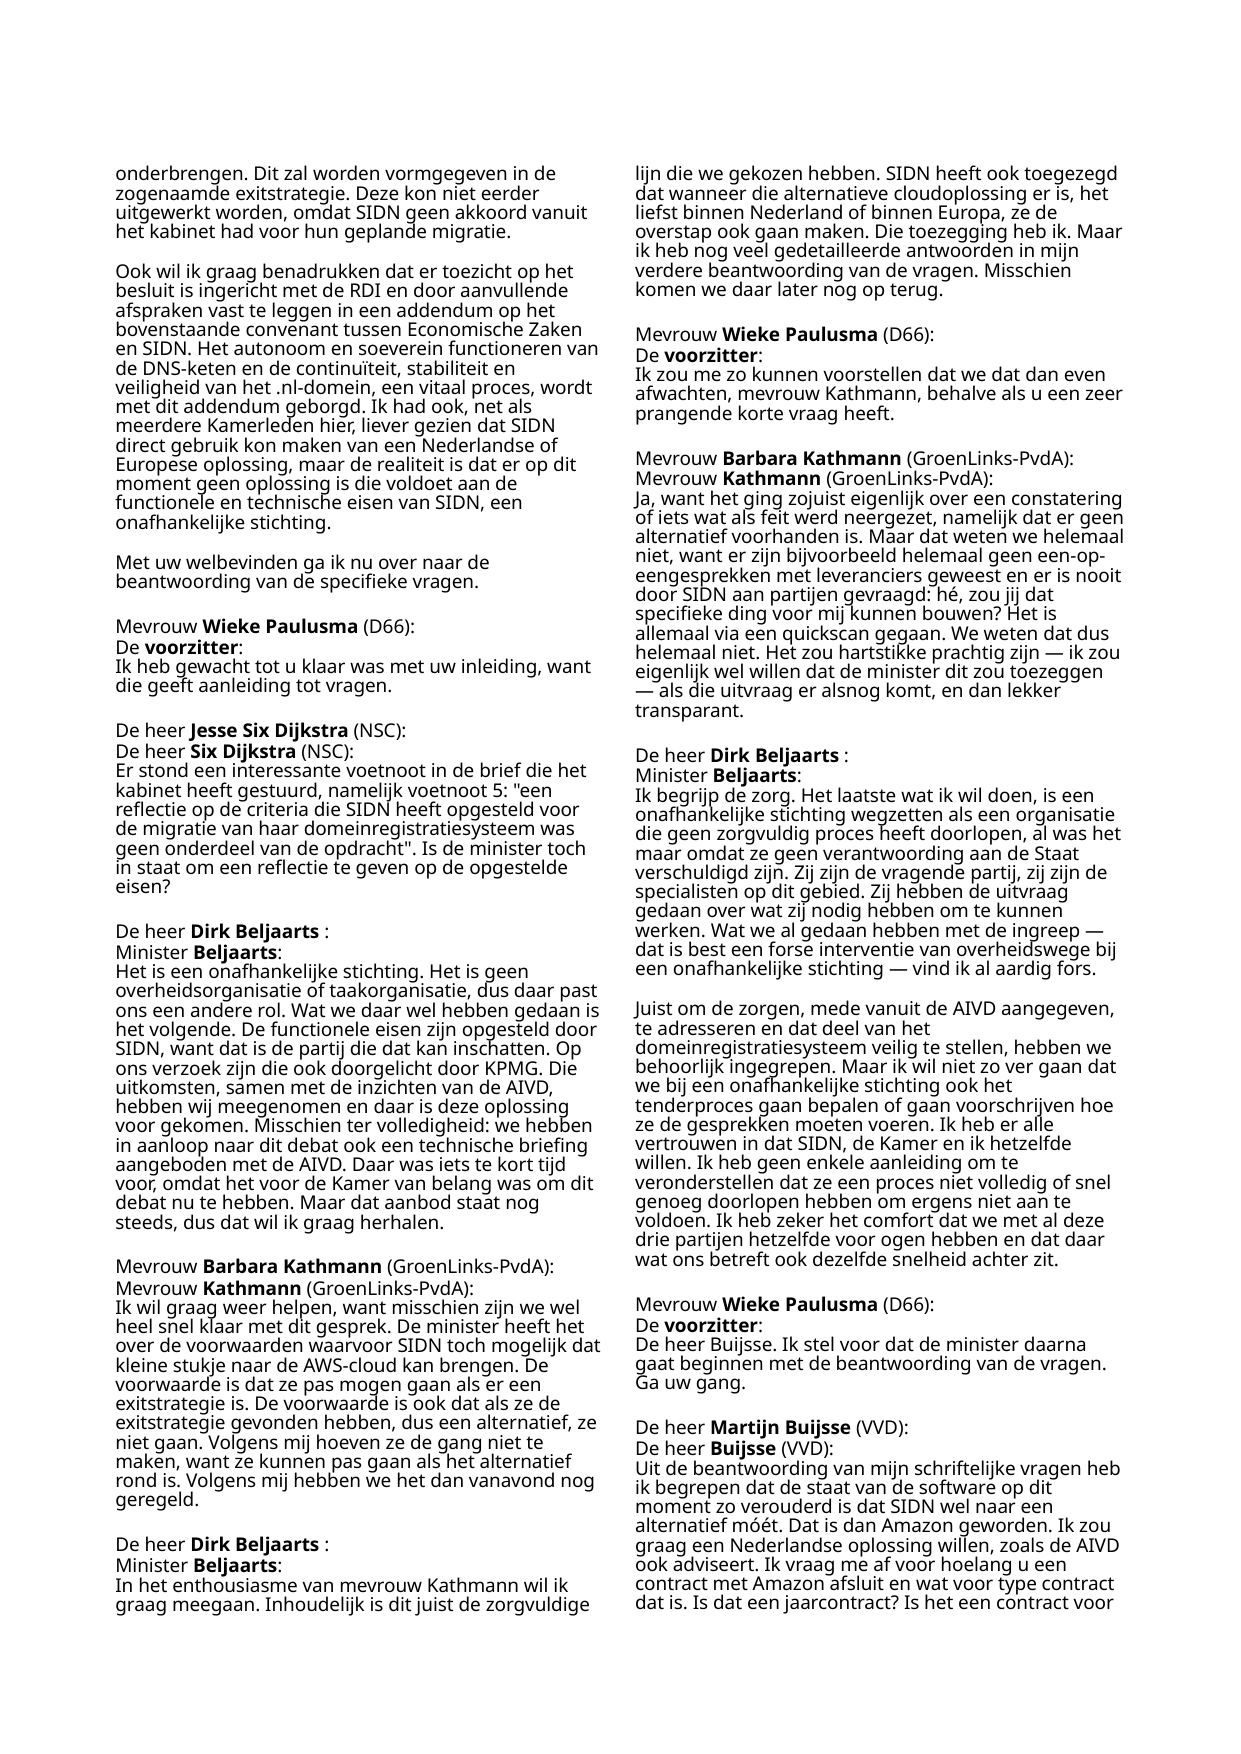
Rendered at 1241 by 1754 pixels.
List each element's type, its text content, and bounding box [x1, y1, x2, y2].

text De voorzitter: [635, 1317, 1125, 1336]
text onderbrengen. Dit zal worden vormgegeven in de zogenaamde exitstrategie. Deze kon niet eerder uitgewerkt worden, omdat SIDN geen akkoord vanuit het kabinet had voor hun geplande migratie. [115, 165, 605, 242]
text Met uw welbevinden ga ik nu over naar de beantwoording van de specifieke vragen. [115, 554, 605, 592]
text Minister Beljaarts: [635, 767, 1125, 787]
text De heer Dirk Beljaarts : [115, 1532, 605, 1557]
text Mevrouw Kathmann (GroenLinks-PvdA): [635, 470, 1125, 490]
text Minister Beljaarts: [115, 944, 605, 963]
text Mevrouw Wieke Paulusma (D66): [635, 1291, 1125, 1317]
text De heer Buijsse (VVD): [635, 1440, 1125, 1459]
text Mevrouw Kathmann (GroenLinks-PvdA): [115, 1279, 605, 1299]
text Ik heb gewacht tot u klaar was met uw inleiding, want die geeft aanleiding tot vragen. [115, 658, 605, 697]
text De heer Dirk Beljaarts : [635, 742, 1125, 767]
text Het is een onafhankelijke stichting. Het is geen overheidsorganisatie of taakorganisatie, dus daar past ons een andere rol. Wat we daar wel hebben gedaan is het volgende. De functionele eisen zijn opgesteld door SIDN, want dat is de partij die dat kan inschatten. Op ons verzoek zijn die ook doorgelicht door KPMG. Die uitkomsten, samen met de inzichten van de AIVD, hebben wij meegenomen en daar is deze oplossing voor gekomen. Misschien ter volledigheid: we hebben in aanloop naar dit debat ook een technische briefing aangeboden met de AIVD. Daar was iets te kort tijd voor, omdat het voor de Kamer van belang was om dit debat nu te hebben. Maar dat aanbod staat nog steeds, dus dat wil ik graag herhalen. [115, 963, 605, 1233]
text Uit de beantwoording van mijn schriftelijke vragen heb ik begrepen dat de staat van de software op dit moment zo verouderd is dat SIDN wel naar een alternatief móét. Dat is dan Amazon geworden. Ik zou graag een Nederlandse oplossing willen, zoals de AIVD ook adviseert. Ik vraag me af voor hoelang u een contract met Amazon afsluit en wat voor type contract dat is. Is dat een jaarcontract? Is het een contract voor [635, 1459, 1125, 1614]
text De voorzitter: [115, 639, 605, 658]
text De heer Martijn Buijsse (VVD): [635, 1414, 1125, 1440]
text De heer Dirk Beljaarts : [115, 918, 605, 944]
text Mevrouw Wieke Paulusma (D66): [115, 613, 605, 639]
text Mevrouw Barbara Kathmann (GroenLinks-PvdA): [115, 1254, 605, 1279]
text lijn die we gekozen hebben. SIDN heeft ook toegezegd dat wanneer die alternatieve cloudoplossing er is, het liefst binnen Nederland of binnen Europa, ze de overstap ook gaan maken. Die toezegging heb ik. Maar ik heb nog veel gedetailleerde antwoorden in mijn verdere beantwoording van de vragen. Misschien komen we daar later nog op terug. [635, 165, 1125, 300]
text Ook wil ik graag benadrukken dat er toezicht op het besluit is ingericht met de RDI en door aanvullende afspraken vast te leggen in een addendum op het bovenstaande convenant tussen Economische Zaken en SIDN. Het autonoom en soeverein functioneren van de DNS-keten en de continuïteit, stabiliteit en veiligheid van het .nl-domein, een vitaal proces, wordt met dit addendum geborgd. Ik had ook, net als meerdere Kamerleden hier, liever gezien dat SIDN direct gebruik kon maken van een Nederlandse of Europese oplossing, maar de realiteit is dat er op dit moment geen oplossing is die voldoet aan de functionele en technische eisen van SIDN, een onafhankelijke stichting. [115, 263, 605, 533]
text De heer Jesse Six Dijkstra (NSC): [115, 717, 605, 743]
text In het enthousiasme van mevrouw Kathmann wil ik graag meegaan. Inhoudelijk is dit juist de zorgvuldige [115, 1577, 605, 1615]
text De heer Six Dijkstra (NSC): [115, 743, 605, 762]
text Ik zou me zo kunnen voorstellen dat we dat dan even afwachten, mevrouw Kathmann, behalve als u een zeer prangende korte vraag heeft. [635, 366, 1125, 424]
text Ja, want het ging zojuist eigenlijk over een constatering of iets wat als feit werd neergezet, namelijk dat er geen alternatief voorhanden is. Maar dat weten we helemaal niet, want er zijn bijvoorbeeld helemaal geen een-op-eengesprekken met leveranciers geweest en er is nooit door SIDN aan partijen gevraagd: hé, zou jij dat specifieke ding voor mij kunnen bouwen? Het is allemaal via een quickscan gegaan. We weten dat dus helemaal niet. Het zou hartstikke prachtig zijn — ik zou eigenlijk wel willen dat de minister dit zou toezeggen — als die uitvraag er alsnog komt, en dan lekker transparant. [635, 490, 1125, 721]
text Juist om de zorgen, mede vanuit de AIVD aangegeven, te adresseren en dat deel van het domeinregistratiesysteem veilig te stellen, hebben we behoorlijk ingegrepen. Maar ik wil niet zo ver gaan dat we bij een onafhankelijke stichting ook het tenderproces gaan bepalen of gaan voorschrijven hoe ze de gesprekken moeten voeren. Ik heb er alle vertrouwen in dat SIDN, de Kamer en ik hetzelfde willen. Ik heb geen enkele aanleiding om te veronderstellen dat ze een proces niet volledig of snel genoeg doorlopen hebben om ergens niet aan te voldoen. Ik heb zeker het comfort dat we met al deze drie partijen hetzelfde voor ogen hebben en dat daar wat ons betreft ook dezelfde snelheid achter zit. [635, 1000, 1125, 1270]
text Ik begrijp de zorg. Het laatste wat ik wil doen, is een onafhankelijke stichting wegzetten als een organisatie die geen zorgvuldig proces heeft doorlopen, al was het maar omdat ze geen verantwoording aan de Staat verschuldigd zijn. Zij zijn de vragende partij, zij zijn de specialisten op dit gebied. Zij hebben de uitvraag gedaan over wat zij nodig hebben om te kunnen werken. Wat we al gedaan hebben met de ingreep — dat is best een forse interventie van overheidswege bij een onafhankelijke stichting — vind ik al aardig fors. [635, 787, 1125, 979]
text Mevrouw Wieke Paulusma (D66): [635, 321, 1125, 347]
text De heer Buijsse. Ik stel voor dat de minister daarna gaat beginnen met de beantwoording van de vragen. Ga uw gang. [635, 1336, 1125, 1394]
text De voorzitter: [635, 347, 1125, 366]
text Ik wil graag weer helpen, want misschien zijn we wel heel snel klaar met dit gesprek. De minister heeft het over de voorwaarden waarvoor SIDN toch mogelijk dat kleine stukje naar de AWS-cloud kan brengen. De voorwaarde is dat ze pas mogen gaan als er een exitstrategie is. De voorwaarde is ook dat als ze de exitstrategie gevonden hebben, dus een alternatief, ze niet gaan. Volgens mij hoeven ze de gang niet te maken, want ze kunnen pas gaan als het alternatief rond is. Volgens mij hebben we het dan vanavond nog geregeld. [115, 1299, 605, 1511]
text Minister Beljaarts: [115, 1557, 605, 1577]
text Er stond een interessante voetnoot in de brief die het kabinet heeft gestuurd, namelijk voetnoot 5: "een reflectie op de criteria die SIDN heeft opgesteld voor de migratie van haar domeinregistratiesysteem was geen onderdeel van de opdracht". Is de minister toch in staat om een reflectie te geven op de opgestelde eisen? [115, 762, 605, 897]
text Mevrouw Barbara Kathmann (GroenLinks-PvdA): [635, 445, 1125, 470]
